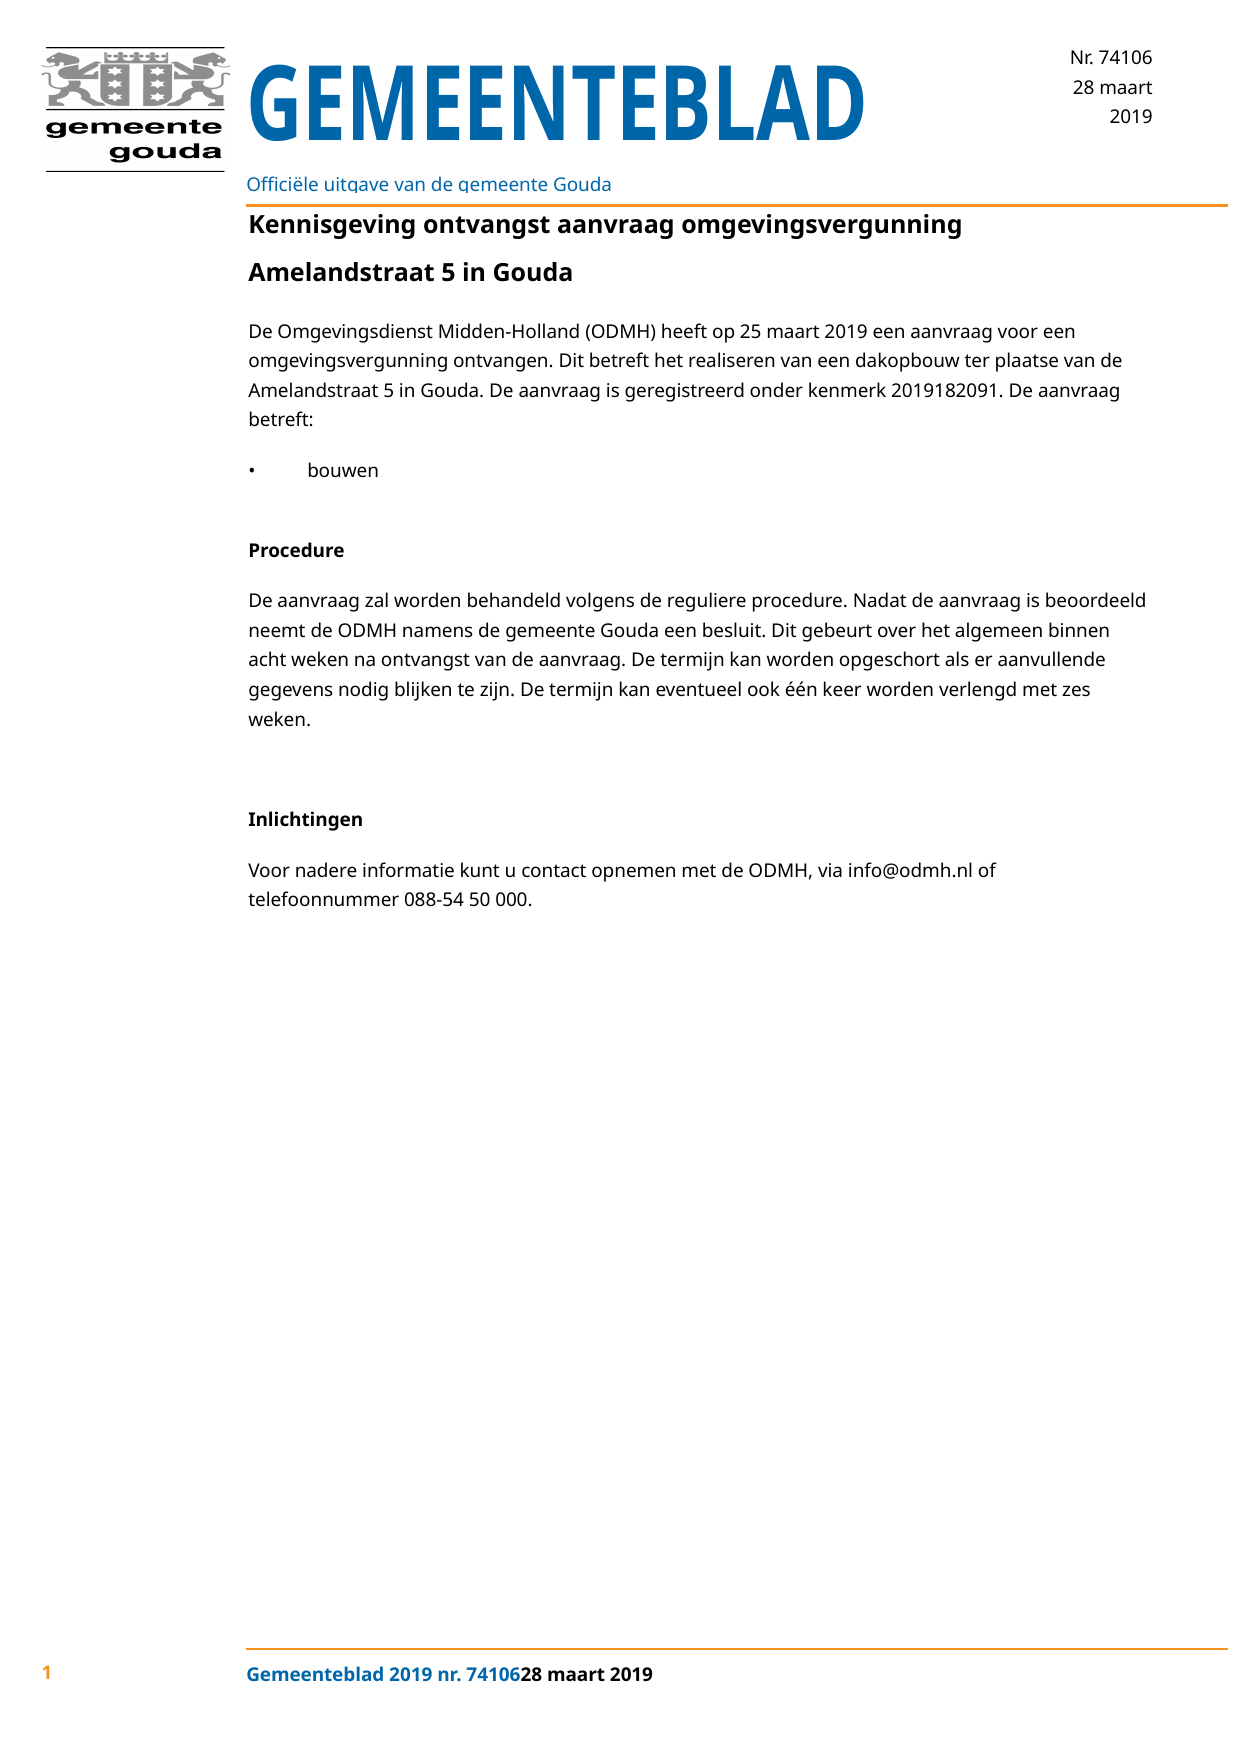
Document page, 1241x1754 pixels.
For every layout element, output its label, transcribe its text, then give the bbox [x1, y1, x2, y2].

text Kennisgeving ontvangst aanvraag omgevingsvergunning Amelandstraat 5 in Gouda [248, 207, 1152, 288]
text Voor nadere informatie kunt u contact opnemen met de ODMH, via info@odmh.nl of telefoonnummer 088-54 50 000. [248, 857, 1152, 912]
text De aanvraag zal worden behandeld volgens de reguliere procedure. Nadat de aanvraag is beoordeeld neemt de ODMH namens de gemeente Gouda een besluit. Dit gebeurt over het algemeen binnen acht weken na ontvangst van de aanvraag. De termijn kan worden opgeschort als er aanvullende gegevens nodig blijken te zijn. De termijn kan eventueel ook één keer worden verlengd met zes weken. [248, 587, 1152, 732]
text Procedure [248, 537, 1152, 563]
text De Omgevingsdienst Midden-Holland (ODMH) heeft op 25 maart 2019 een aanvraag voor een omgevingsvergunning ontvangen. Dit betreft het realiseren van een dakopbouw ter plaatse van de Amelandstraat 5 in Gouda. De aanvraag is geregistreerd onder kenmerk 2019182091. De aanvraag betreft: [248, 318, 1152, 432]
text Inlichtingen [248, 807, 1152, 832]
picture [41, 47, 231, 172]
list bouwen [248, 457, 1152, 483]
